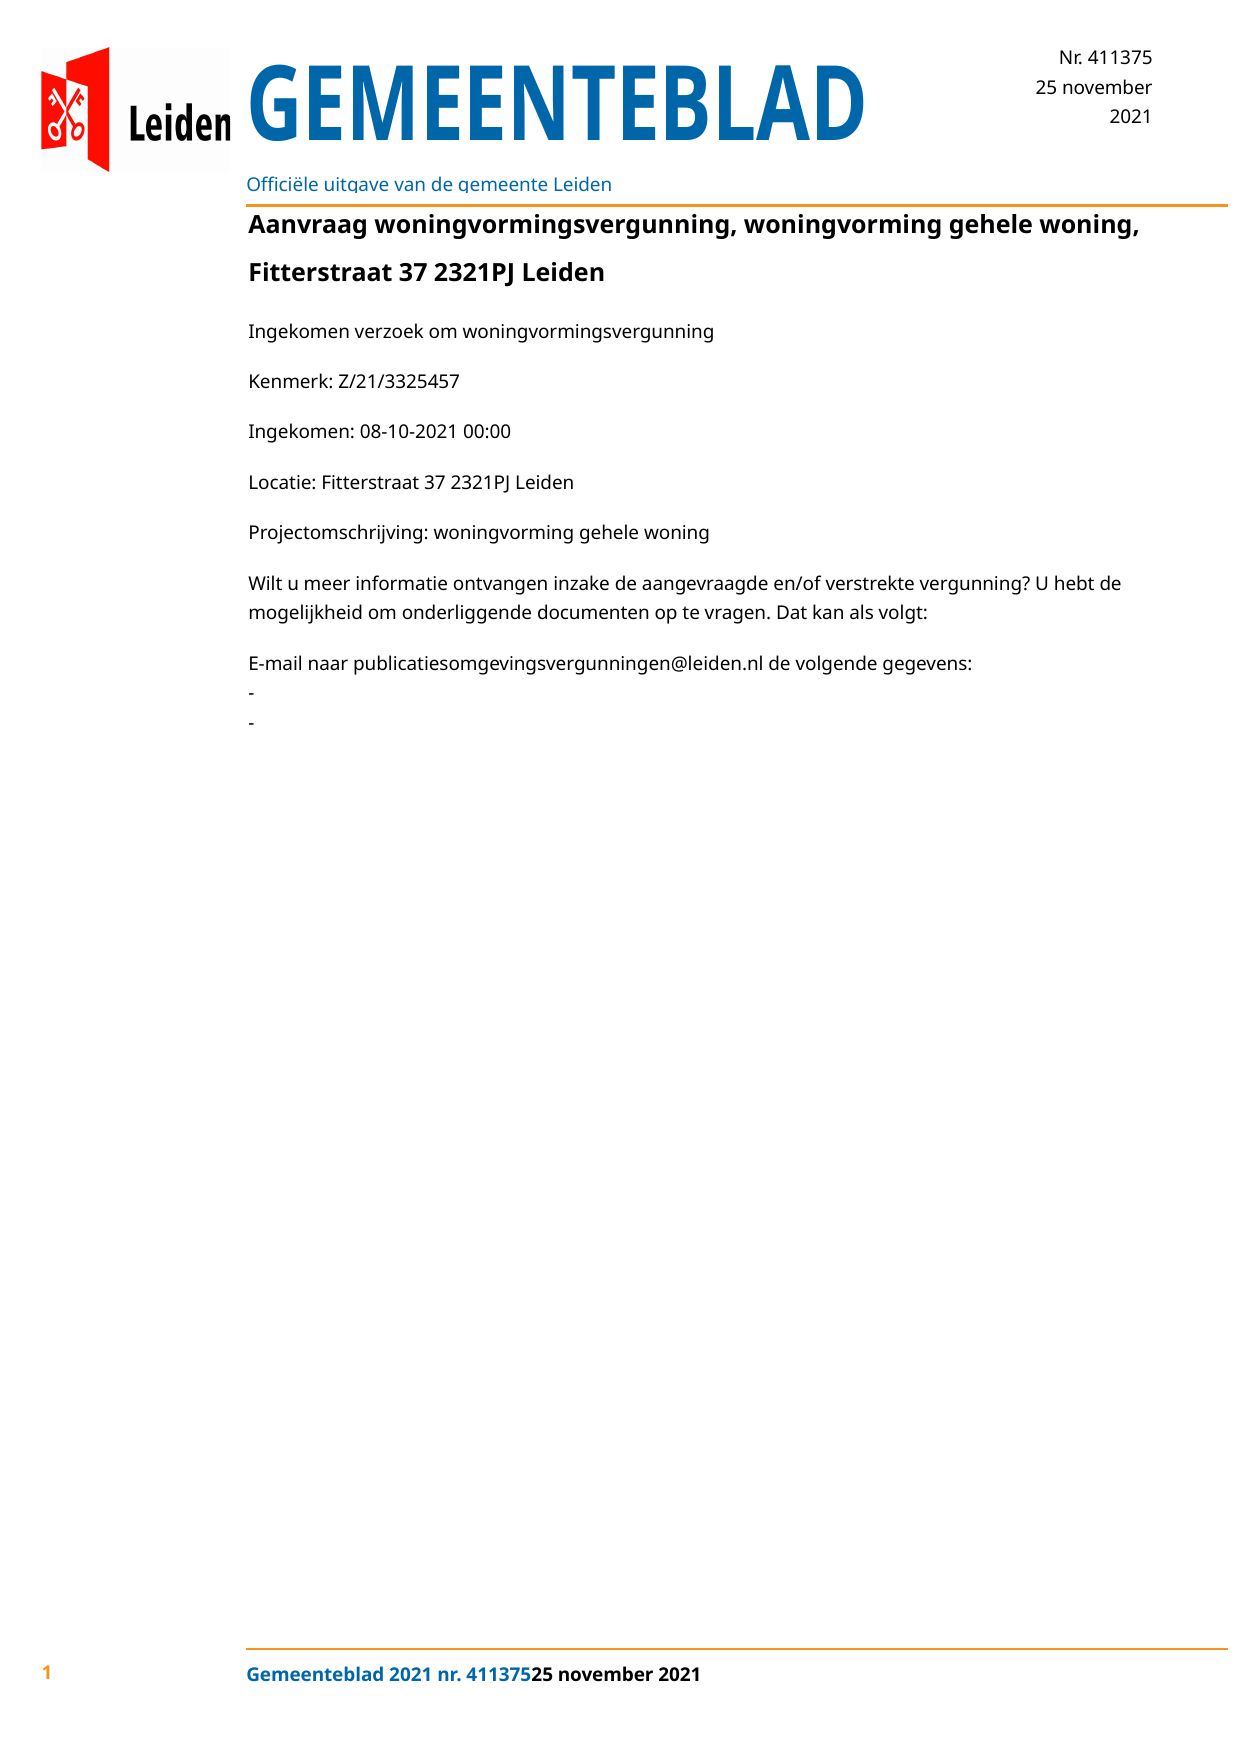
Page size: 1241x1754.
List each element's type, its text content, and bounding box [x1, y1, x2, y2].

text Projectomschrijving: woningvorming gehele woning [248, 519, 1152, 545]
text Wilt u meer informatie ontvangen inzake de aangevraagde en/of verstrekte vergunning? U hebt de mogelijkheid om onderliggende documenten op te vragen. Dat kan als volgt: [248, 570, 1152, 625]
text Ingekomen: 08-10-2021 00:00 [248, 419, 1152, 444]
text Aanvraag woningvormingsvergunning, woningvorming gehele woning, Fitterstraat 37 2321PJ Leiden [248, 207, 1152, 288]
text Ingekomen verzoek om woningvormingsvergunning [248, 318, 1152, 344]
text E-mail naar publicatiesomgevingsvergunningen@leiden.nl de volgende gegevens: [248, 650, 1152, 676]
text Kenmerk: Z/21/3325457 [248, 368, 1152, 394]
text Locatie: Fitterstraat 37 2321PJ Leiden [248, 469, 1152, 495]
picture [41, 47, 231, 172]
